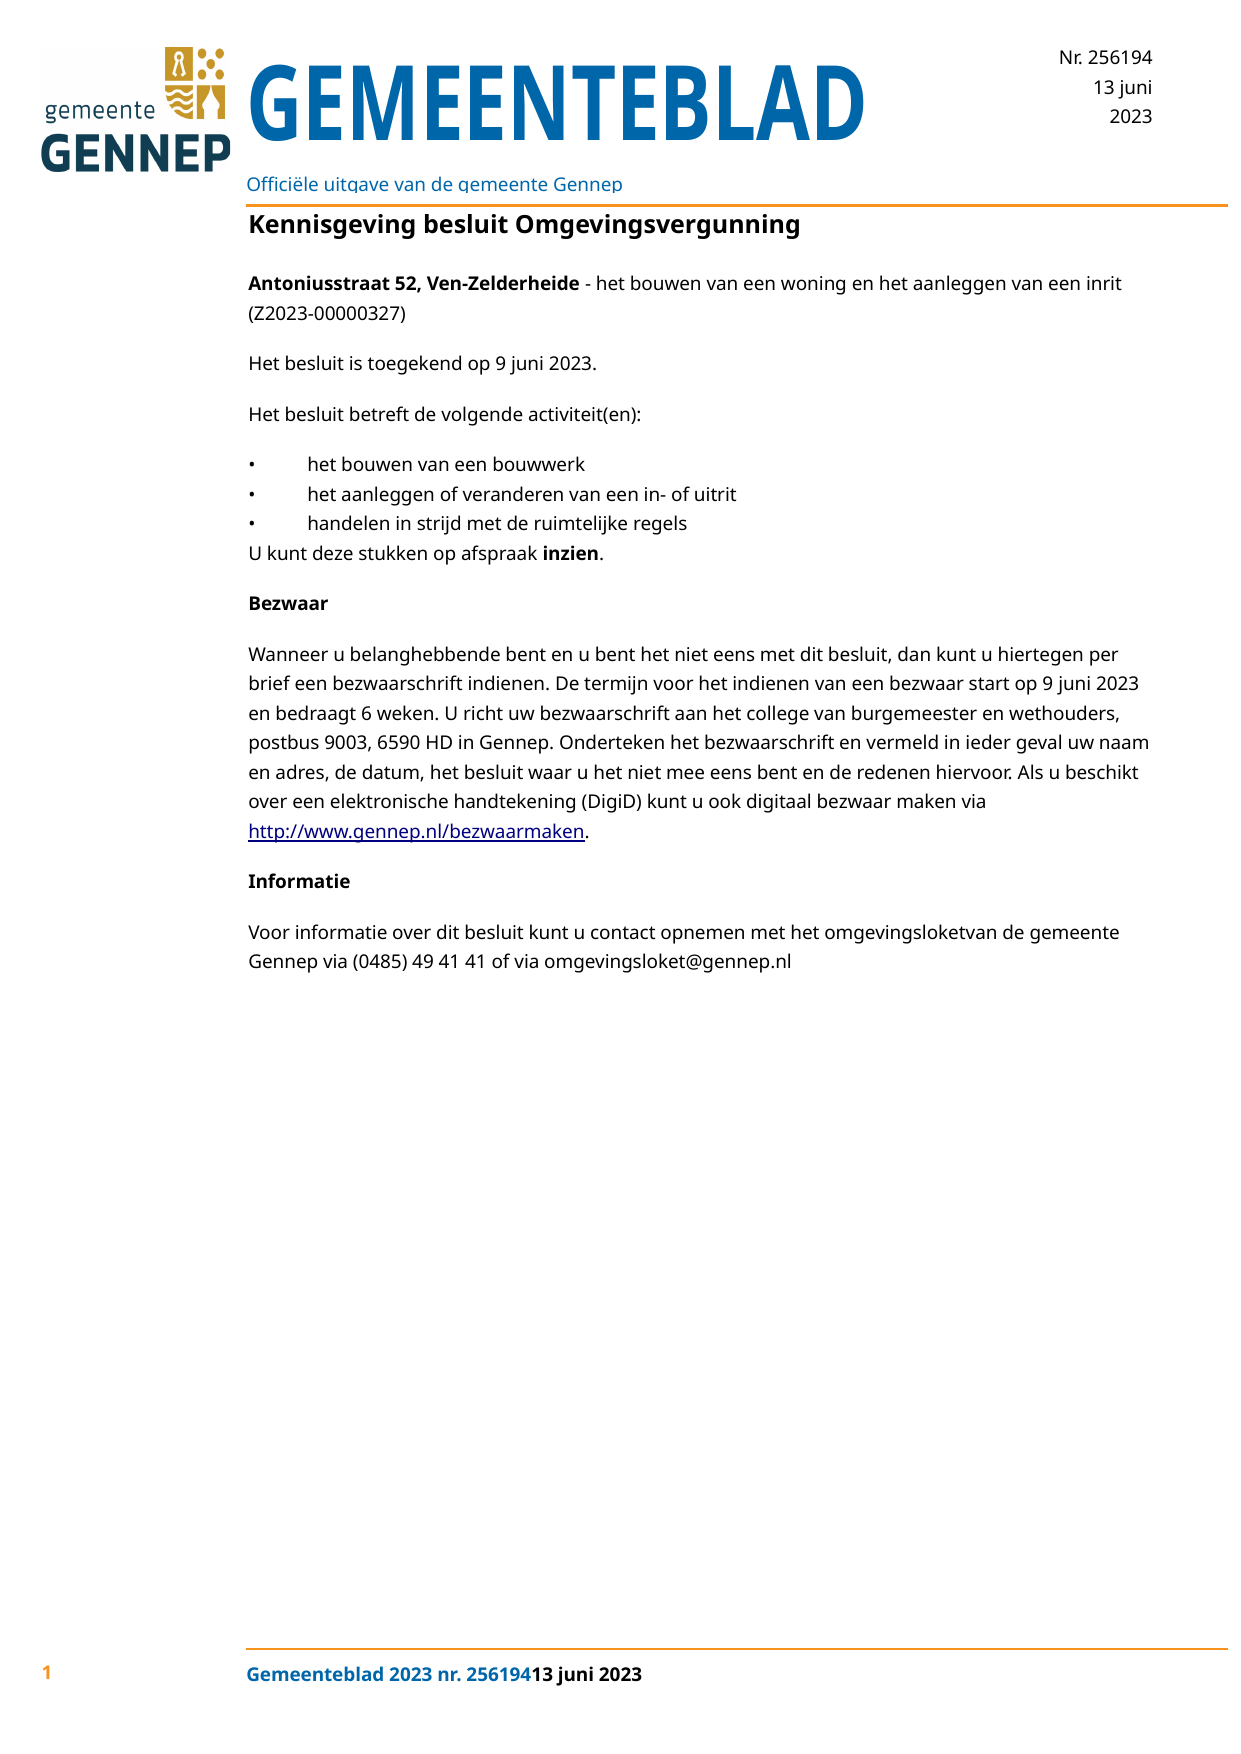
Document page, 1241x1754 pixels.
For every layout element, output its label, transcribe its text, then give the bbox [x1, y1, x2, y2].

picture [41, 47, 231, 172]
text Antoniusstraat 52, Ven-Zelderheide - het bouwen van een woning en het aanleggen van een inrit (Z2023-00000327) [248, 270, 1152, 326]
text Wanneer u belanghebbende bent en u bent het niet eens met dit besluit, dan kunt u hiertegen per brief een bezwaarschrift indienen. De termijn voor het indienen van een bezwaar start op 9 juni 2023 en bedraagt 6 weken. U richt uw bezwaarschrift aan het college van burgemeester en wethouders, postbus 9003, 6590 HD in Gennep. Onderteken het bezwaarschrift en vermeld in ieder geval uw naam en adres, de datum, het besluit waar u het niet mee eens bent en de redenen hiervoor. Als u beschikt over een elektronische handtekening (DigiD) kunt u ook digitaal bezwaar maken via http://www.gennep.nl/bezwaarmaken. [248, 641, 1152, 844]
text Informatie [248, 869, 1152, 894]
text Het besluit is toegekend op 9 juni 2023. [248, 350, 1152, 376]
text U kunt deze stukken op afspraak inzien. [248, 540, 1152, 566]
text Het besluit betreft de volgende activiteit(en): [248, 401, 1152, 426]
list het bouwen van een bouwwerk [248, 451, 1152, 477]
text Bezwaar [248, 590, 1152, 616]
list handelen in strijd met de ruimtelijke regels [248, 510, 1152, 536]
text Voor informatie over dit besluit kunt u contact opnemen met het omgevingsloketvan de gemeente Gennep via (0485) 49 41 41 of via omgevingsloket@gennep.nl [248, 919, 1152, 974]
list het aanleggen of veranderen van een in- of uitrit [248, 481, 1152, 506]
text Kennisgeving besluit Omgevingsvergunning [248, 207, 1152, 241]
